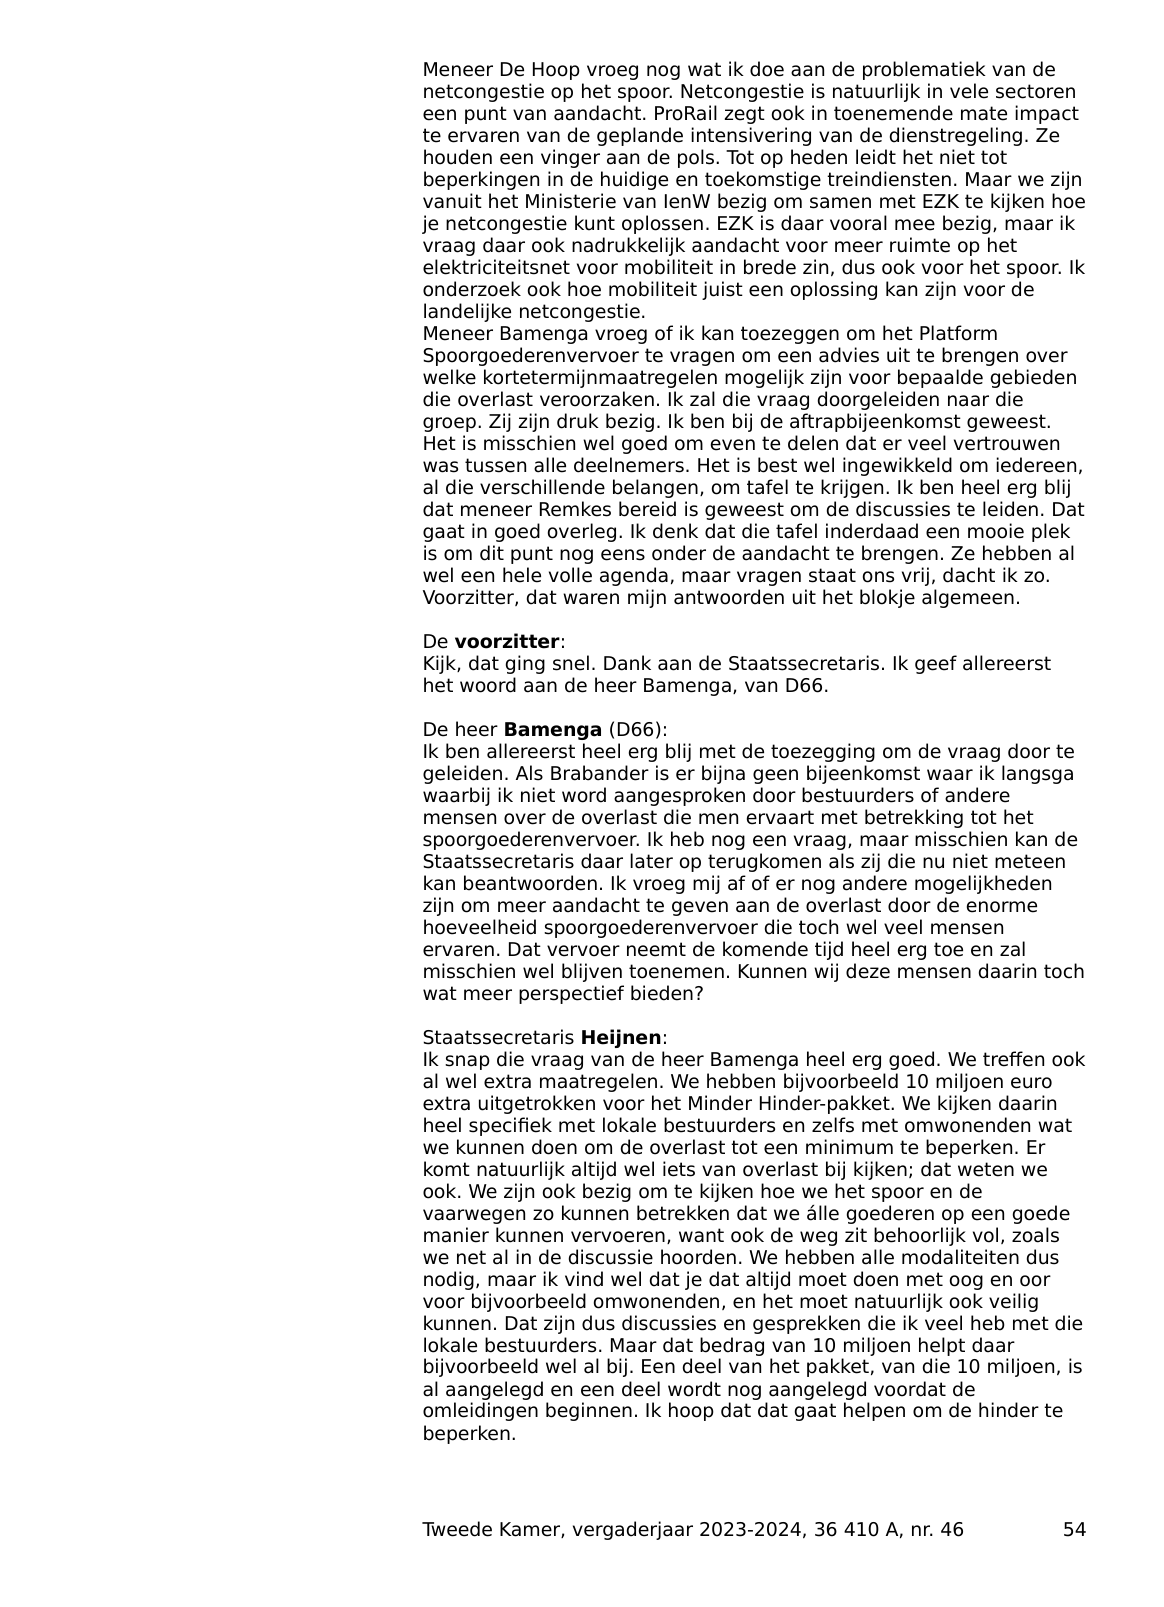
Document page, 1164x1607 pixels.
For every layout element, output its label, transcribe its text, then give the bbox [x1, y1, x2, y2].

text Kijk, dat ging snel. Dank aan de Staatssecretaris. Ik geef allereerst het woord aan de heer Bamenga, van D66. [422, 653, 1087, 697]
text Ik ben allereerst heel erg blij met de toezegging om de vraag door te geleiden. Als Brabander is er bijna geen bijeenkomst waar ik langsga waarbij ik niet word aangesproken door bestuurders of andere mensen over de overlast die men ervaart met betrekking tot het spoorgoederenvervoer. Ik heb nog een vraag, maar misschien kan de Staatssecretaris daar later op terugkomen als zij die nu niet meteen kan beantwoorden. Ik vroeg mij af of er nog andere mogelijkheden zijn om meer aandacht te geven aan de overlast door de enorme hoeveelheid spoorgoederenvervoer die toch wel veel mensen ervaren. Dat vervoer neemt de komende tijd heel erg toe en zal misschien wel blijven toenemen. Kunnen wij deze mensen daarin toch wat meer perspectief bieden? [422, 741, 1087, 1004]
text Ik snap die vraag van de heer Bamenga heel erg goed. We treffen ook al wel extra maatregelen. We hebben bijvoorbeeld 10 miljoen euro extra uitgetrokken voor het Minder Hinder-pakket. We kijken daarin heel specifiek met lokale bestuurders en zelfs met omwonenden wat we kunnen doen om de overlast tot een minimum te beperken. Er komt natuurlijk altijd wel iets van overlast bij kijken; dat weten we ook. We zijn ook bezig om te kijken hoe we het spoor en de vaarwegen zo kunnen betrekken dat we álle goederen op een goede manier kunnen vervoeren, want ook de weg zit behoorlijk vol, zoals we net al in de discussie hoorden. We hebben alle modaliteiten dus nodig, maar ik vind wel dat je dat altijd moet doen met oog en oor voor bijvoorbeeld omwonenden, en het moet natuurlijk ook veilig kunnen. Dat zijn dus discussies en gesprekken die ik veel heb met die lokale bestuurders. Maar dat bedrag van 10 miljoen helpt daar bijvoorbeeld wel al bij. Een deel van het pakket, van die 10 miljoen, is al aangelegd en een deel wordt nog aangelegd voordat de omleidingen beginnen. Ik hoop dat dat gaat helpen om de hinder te beperken. [422, 1049, 1087, 1444]
text Voorzitter, dat waren mijn antwoorden uit het blokje algemeen. [422, 587, 1087, 608]
text Meneer De Hoop vroeg nog wat ik doe aan de problematiek van de netcongestie op het spoor. Netcongestie is natuurlijk in vele sectoren een punt van aandacht. ProRail zegt ook in toenemende mate impact te ervaren van de geplande intensivering van de dienstregeling. Ze houden een vinger aan de pols. Tot op heden leidt het niet tot beperkingen in de huidige en toekomstige treindiensten. Maar we zijn vanuit het Ministerie van IenW bezig om samen met EZK te kijken hoe je netcongestie kunt oplossen. EZK is daar vooral mee bezig, maar ik vraag daar ook nadrukkelijk aandacht voor meer ruimte op het elektriciteitsnet voor mobiliteit in brede zin, dus ook voor het spoor. Ik onderzoek ook hoe mobiliteit juist een oplossing kan zijn voor de landelijke netcongestie. [422, 59, 1087, 323]
text De voorzitter: [422, 631, 1087, 653]
text Staatssecretaris Heijnen: [422, 1027, 1087, 1049]
text De heer Bamenga (D66): [422, 719, 1087, 741]
text Meneer Bamenga vroeg of ik kan toezeggen om het Platform Spoorgoederenvervoer te vragen om een advies uit te brengen over welke kortetermijnmaatregelen mogelijk zijn voor bepaalde gebieden die overlast veroorzaken. Ik zal die vraag doorgeleiden naar die groep. Zij zijn druk bezig. Ik ben bij de aftrapbijeenkomst geweest. Het is misschien wel goed om even te delen dat er veel vertrouwen was tussen alle deelnemers. Het is best wel ingewikkeld om iedereen, al die verschillende belangen, om tafel te krijgen. Ik ben heel erg blij dat meneer Remkes bereid is geweest om de discussies te leiden. Dat gaat in goed overleg. Ik denk dat die tafel inderdaad een mooie plek is om dit punt nog eens onder de aandacht te brengen. Ze hebben al wel een hele volle agenda, maar vragen staat ons vrij, dacht ik zo. [422, 323, 1087, 587]
